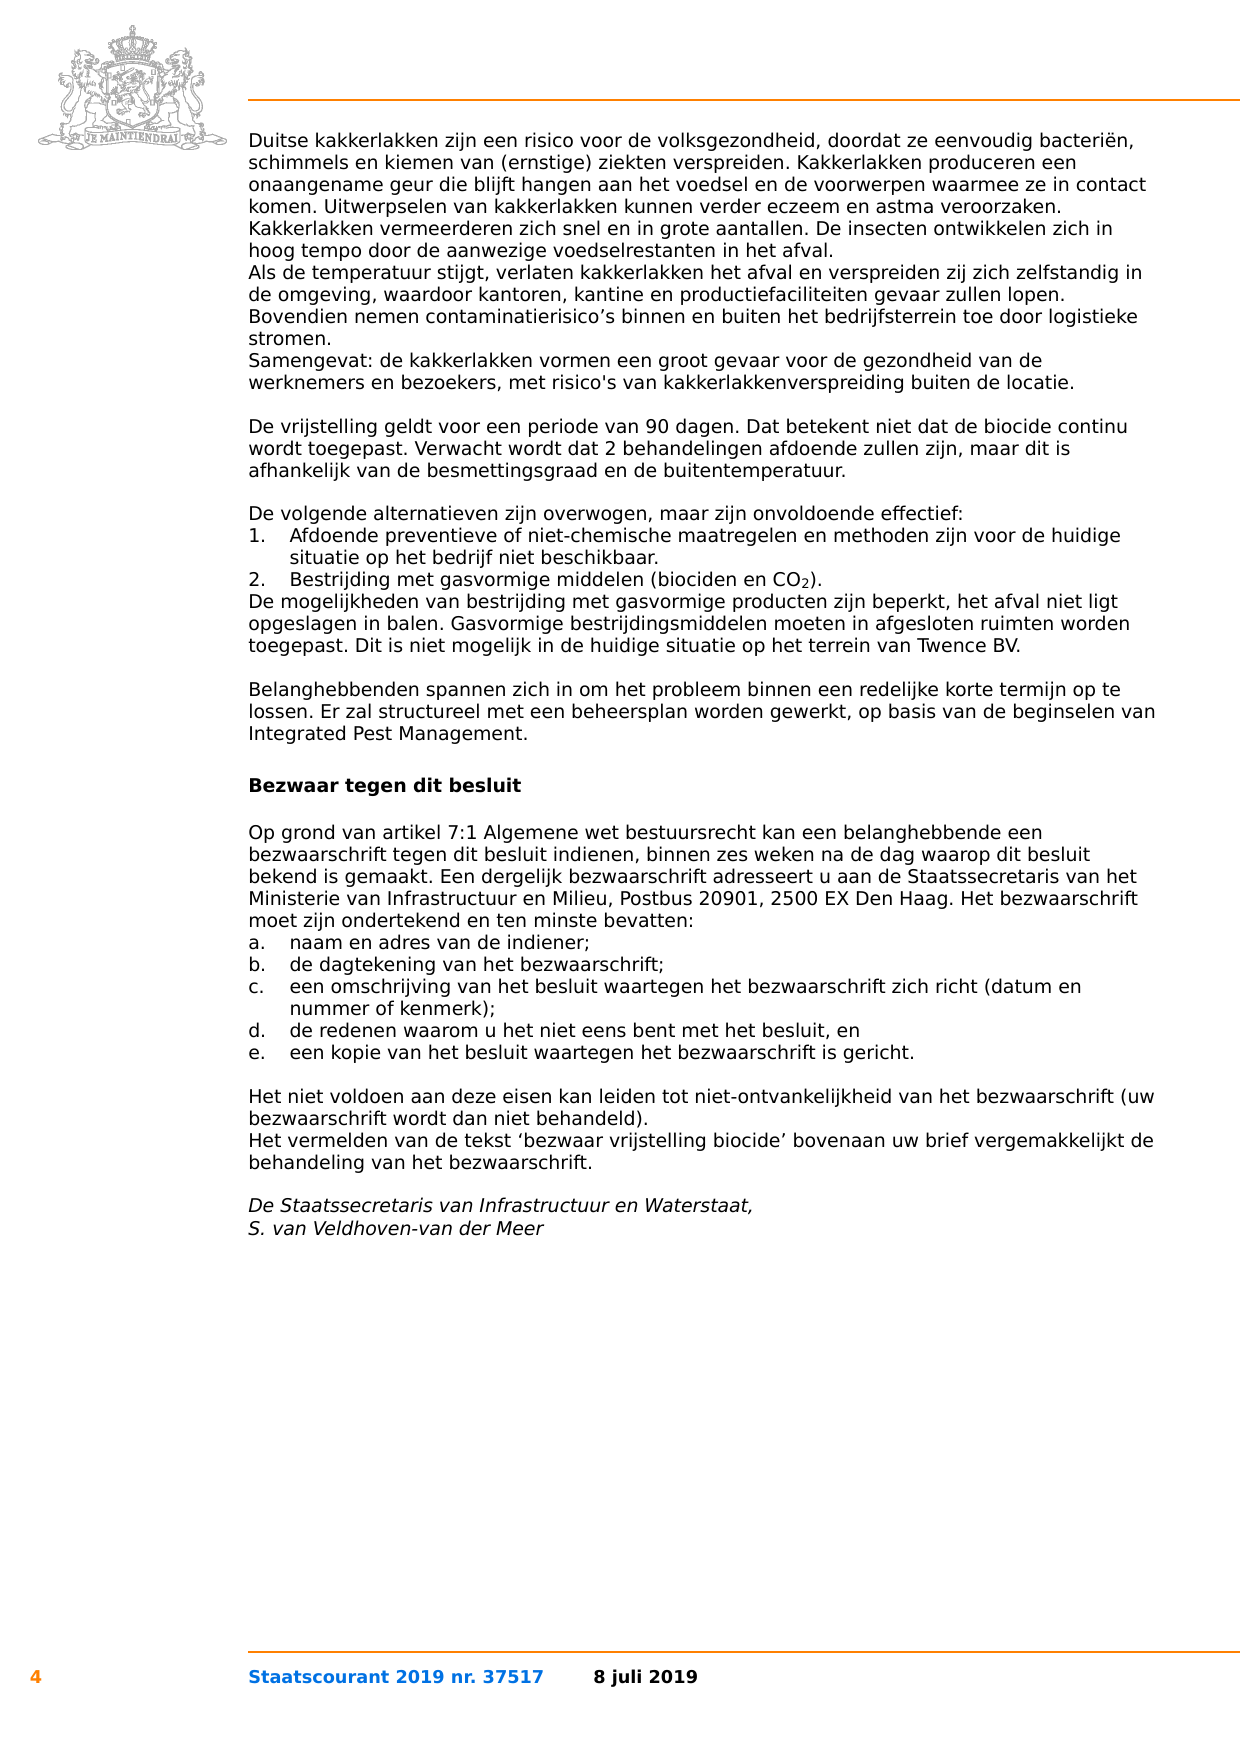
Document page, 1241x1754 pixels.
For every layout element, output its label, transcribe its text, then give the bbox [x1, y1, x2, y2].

text De mogelijkheden van bestrijding met gasvormige producten zijn beperkt, het afval niet ligt opgeslagen in balen. Gasvormige bestrijdingsmiddelen moeten in afgesloten ruimten worden toegepast. Dit is niet mogelijk in de huidige situatie op het terrein van Twence BV. [248, 591, 1163, 657]
text b. de dagtekening van het bezwaarschrift; [248, 954, 1163, 976]
text c. een omschrijving van het besluit waartegen het bezwaarschrift zich richt (datum en nummer of kenmerk); [248, 976, 1163, 1020]
text a. naam en adres van de indiener; [248, 932, 1163, 954]
text d. de redenen waarom u het niet eens bent met het besluit, en [248, 1020, 1163, 1042]
text 1. Afdoende preventieve of niet-chemische maatregelen en methoden zijn voor de huidige situatie op het bedrijf niet beschikbaar. [248, 525, 1163, 569]
subtitle Bezwaar tegen dit besluit [248, 775, 1163, 797]
text Belanghebbenden spannen zich in om het probleem binnen een redelijke korte termijn op te lossen. Er zal structureel met een beheersplan worden gewerkt, op basis van de beginselen van Integrated Pest Management. [248, 679, 1163, 745]
text 2. Bestrijding met gasvormige middelen (biociden en CO2). [248, 569, 1163, 591]
text Als de temperatuur stijgt, verlaten kakkerlakken het afval en verspreiden zij zich zelfstandig in de omgeving, waardoor kantoren, kantine en productiefaciliteiten gevaar zullen lopen. Bovendien nemen contaminatierisico’s binnen en buiten het bedrijfsterrein toe door logistieke stromen. [248, 262, 1163, 350]
text De vrijstelling geldt voor een periode van 90 dagen. Dat betekent niet dat de biocide continu wordt toegepast. Verwacht wordt dat 2 behandelingen afdoende zullen zijn, maar dit is afhankelijk van de besmettingsgraad en de buitentemperatuur. [248, 416, 1163, 481]
text Het vermelden van de tekst ‘bezwaar vrijstelling biocide’ bovenaan uw brief vergemakkelijkt de behandeling van het bezwaarschrift. [248, 1129, 1163, 1173]
text De volgende alternatieven zijn overwogen, maar zijn onvoldoende effectief: [248, 503, 1163, 525]
text e. een kopie van het besluit waartegen het bezwaarschrift is gericht. [248, 1042, 1163, 1064]
text Duitse kakkerlakken zijn een risico voor de volksgezondheid, doordat ze eenvoudig bacteriën, schimmels en kiemen van (ernstige) ziekten verspreiden. Kakkerlakken produceren een onaangename geur die blijft hangen aan het voedsel en de voorwerpen waarmee ze in contact komen. Uitwerpselen van kakkerlakken kunnen verder eczeem en astma veroorzaken. [248, 130, 1163, 218]
text Samengevat: de kakkerlakken vormen een groot gevaar voor de gezondheid van de werknemers en bezoekers, met risico's van kakkerlakkenverspreiding buiten de locatie. [248, 350, 1163, 394]
text De Staatssecretaris van Infrastructuur en Waterstaat, S. van Veldhoven-van der Meer [248, 1195, 1163, 1239]
text Het niet voldoen aan deze eisen kan leiden tot niet-ontvankelijkheid van het bezwaarschrift (uw bezwaarschrift wordt dan niet behandeld). [248, 1086, 1163, 1129]
text Kakkerlakken vermeerderen zich snel en in grote aantallen. De insecten ontwikkelen zich in hoog tempo door de aanwezige voedselrestanten in het afval. [248, 218, 1163, 262]
text Op grond van artikel 7:1 Algemene wet bestuursrecht kan een belanghebbende een bezwaarschrift tegen dit besluit indienen, binnen zes weken na de dag waarop dit besluit bekend is gemaakt. Een dergelijk bezwaarschrift adresseert u aan de Staatssecretaris van het Ministerie van Infrastructuur en Milieu, Postbus 20901, 2500 EX Den Haag. Het bezwaarschrift moet zijn ondertekend en ten minste bevatten: [248, 822, 1163, 932]
picture [38, 25, 227, 150]
